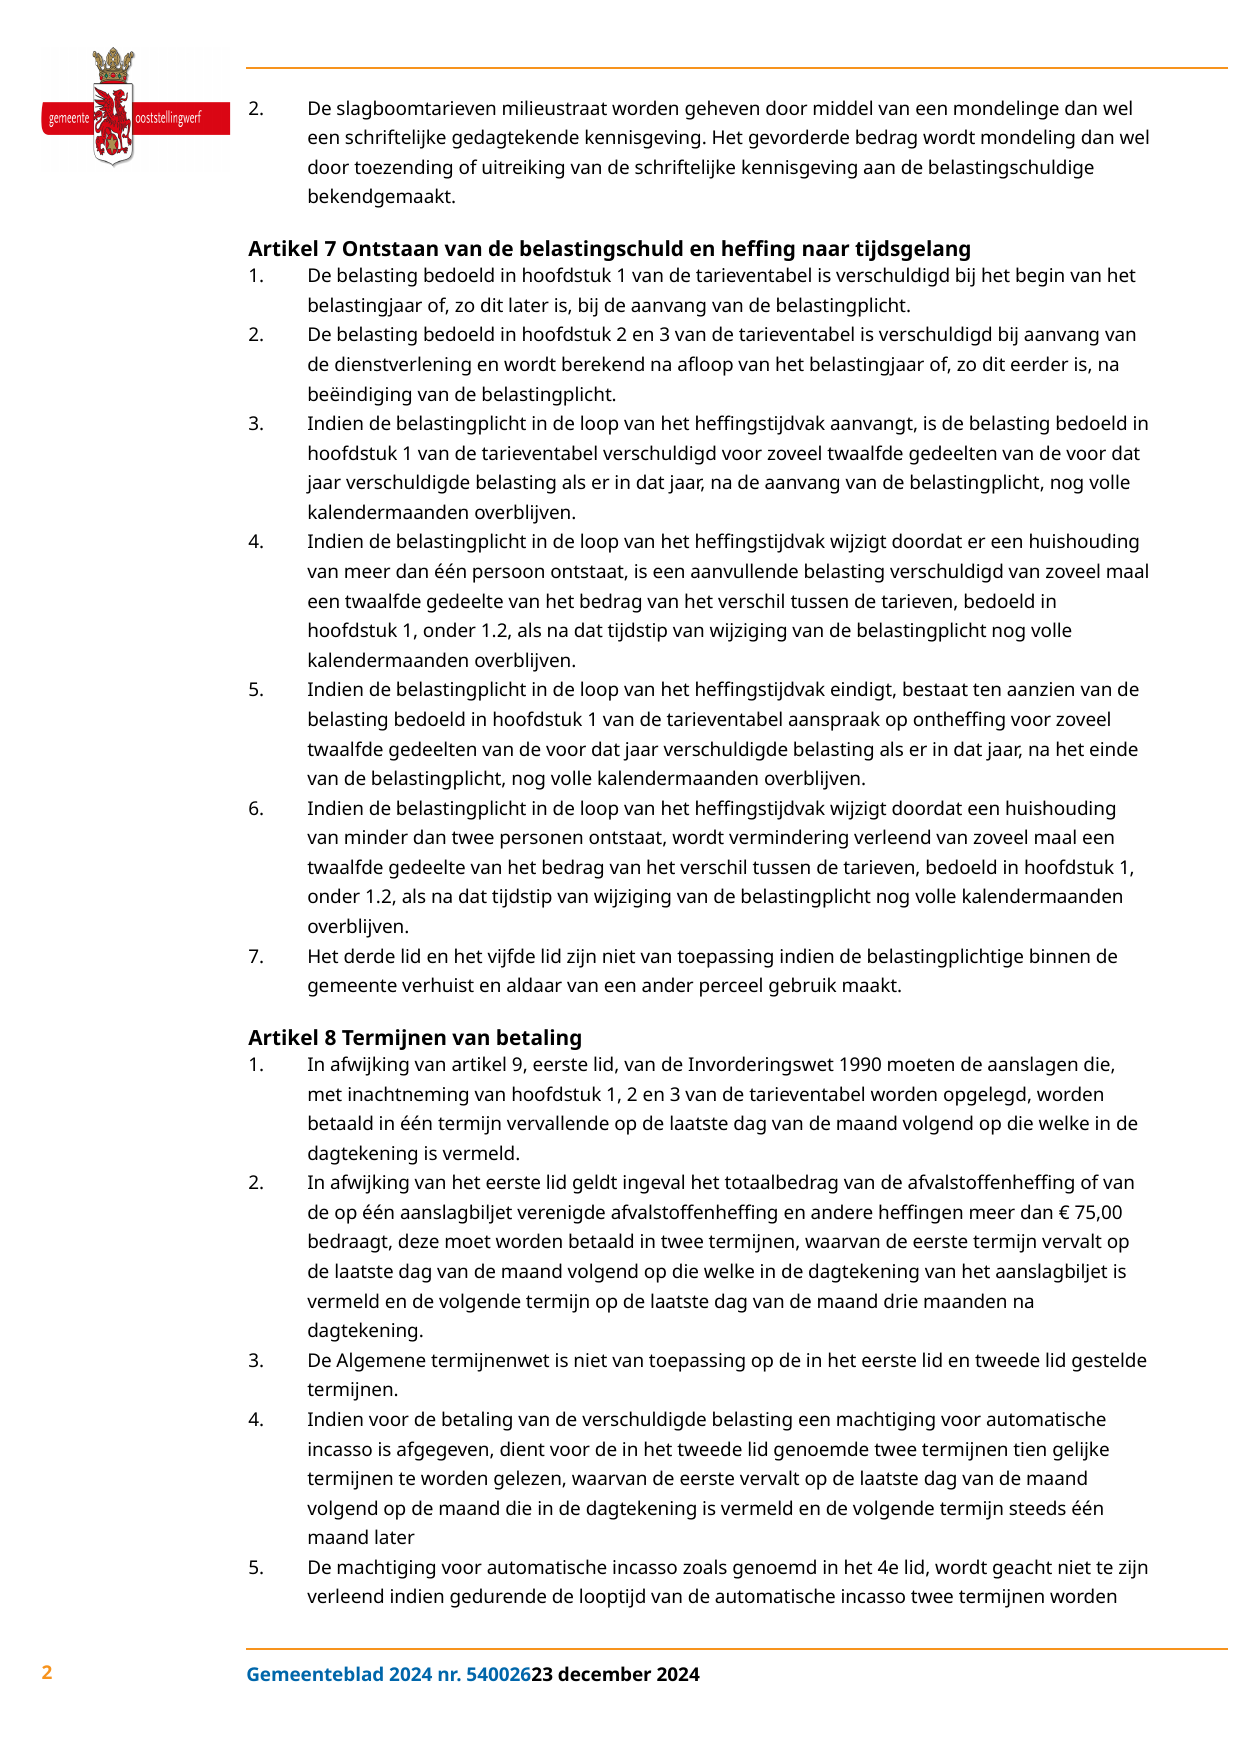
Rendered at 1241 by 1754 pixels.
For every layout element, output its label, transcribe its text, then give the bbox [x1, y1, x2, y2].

list In afwijking van het eerste lid geldt ingeval het totaalbedrag van de afvalstoffenheffing of van de op één aanslagbiljet verenigde afvalstoffenheffing en andere heffingen meer dan € 75,00 bedraagt, deze moet worden betaald in twee termijnen, waarvan de eerste termijn vervalt op de laatste dag van de maand volgend op die welke in de dagtekening van het aanslagbiljet is vermeld en de volgende termijn op de laatste dag van de maand drie maanden na dagtekening. [248, 1169, 1152, 1343]
list De slagboomtarieven milieustraat worden geheven door middel van een mondelinge dan wel een schriftelijke gedagtekende kennisgeving. Het gevorderde bedrag wordt mondeling dan wel door toezending of uitreiking van de schriftelijke kennisgeving aan de belastingschuldige bekendgemaakt. [248, 95, 1152, 209]
list Indien voor de betaling van de verschuldigde belasting een machtiging voor automatische incasso is afgegeven, dient voor de in het tweede lid genoemde twee termijnen tien gelijke termijnen te worden gelezen, waarvan de eerste vervalt op de laatste dag van de maand volgend op de maand die in de dagtekening is vermeld en de volgende termijn steeds één maand later [248, 1406, 1152, 1550]
list De Algemene termijnenwet is niet van toepassing op de in het eerste lid en tweede lid gestelde termijnen. [248, 1347, 1152, 1402]
text Artikel 7 Ontstaan van de belastingschuld en heffing naar tijdsgelang [248, 234, 1152, 262]
list De machtiging voor automatische incasso zoals genoemd in het 4e lid, wordt geacht niet te zijn verleend indien gedurende de looptijd van de automatische incasso twee termijnen worden [248, 1554, 1152, 1609]
list Het derde lid en het vijfde lid zijn niet van toepassing indien de belastingplichtige binnen de gemeente verhuist en aldaar van een ander perceel gebruik maakt. [248, 943, 1152, 998]
list In afwijking van artikel 9, eerste lid, van de Invorderingswet 1990 moeten de aanslagen die, met inachtneming van hoofdstuk 1, 2 en 3 van de tarieventabel worden opgelegd, worden betaald in één termijn vervallende op de laatste dag van de maand volgend op die welke in de dagtekening is vermeld. [248, 1051, 1152, 1166]
list Indien de belastingplicht in de loop van het heffingstijdvak wijzigt doordat een huishouding van minder dan twee personen ontstaat, wordt vermindering verleend van zoveel maal een twaalfde gedeelte van het bedrag van het verschil tussen de tarieven, bedoeld in hoofdstuk 1, onder 1.2, als na dat tijdstip van wijziging van de belastingplicht nog volle kalendermaanden overblijven. [248, 795, 1152, 939]
list Indien de belastingplicht in de loop van het heffingstijdvak aanvangt, is de belasting bedoeld in hoofdstuk 1 van de tarieventabel verschuldigd voor zoveel twaalfde gedeelten van de voor dat jaar verschuldigde belasting als er in dat jaar, na de aanvang van de belastingplicht, nog volle kalendermaanden overblijven. [248, 410, 1152, 525]
list De belasting bedoeld in hoofdstuk 1 van de tarieventabel is verschuldigd bij het begin van het belastingjaar of, zo dit later is, bij de aanvang van de belastingplicht. [248, 262, 1152, 318]
list Indien de belastingplicht in de loop van het heffingstijdvak wijzigt doordat er een huishouding van meer dan één persoon ontstaat, is een aanvullende belasting verschuldigd van zoveel maal een twaalfde gedeelte van het bedrag van het verschil tussen de tarieven, bedoeld in hoofdstuk 1, onder 1.2, als na dat tijdstip van wijziging van de belastingplicht nog volle kalendermaanden overblijven. [248, 529, 1152, 673]
list De belasting bedoeld in hoofdstuk 2 en 3 van de tarieventabel is verschuldigd bij aanvang van de dienstverlening en wordt berekend na afloop van het belastingjaar of, zo dit eerder is, na beëindiging van de belastingplicht. [248, 322, 1152, 406]
list Indien de belastingplicht in de loop van het heffingstijdvak eindigt, bestaat ten aanzien van de belasting bedoeld in hoofdstuk 1 van de tarieventabel aanspraak op ontheffing voor zoveel twaalfde gedeelten van de voor dat jaar verschuldigde belasting als er in dat jaar, na het einde van de belastingplicht, nog volle kalendermaanden overblijven. [248, 677, 1152, 791]
text Artikel 8 Termijnen van betaling [248, 1023, 1152, 1051]
picture [41, 47, 231, 172]
